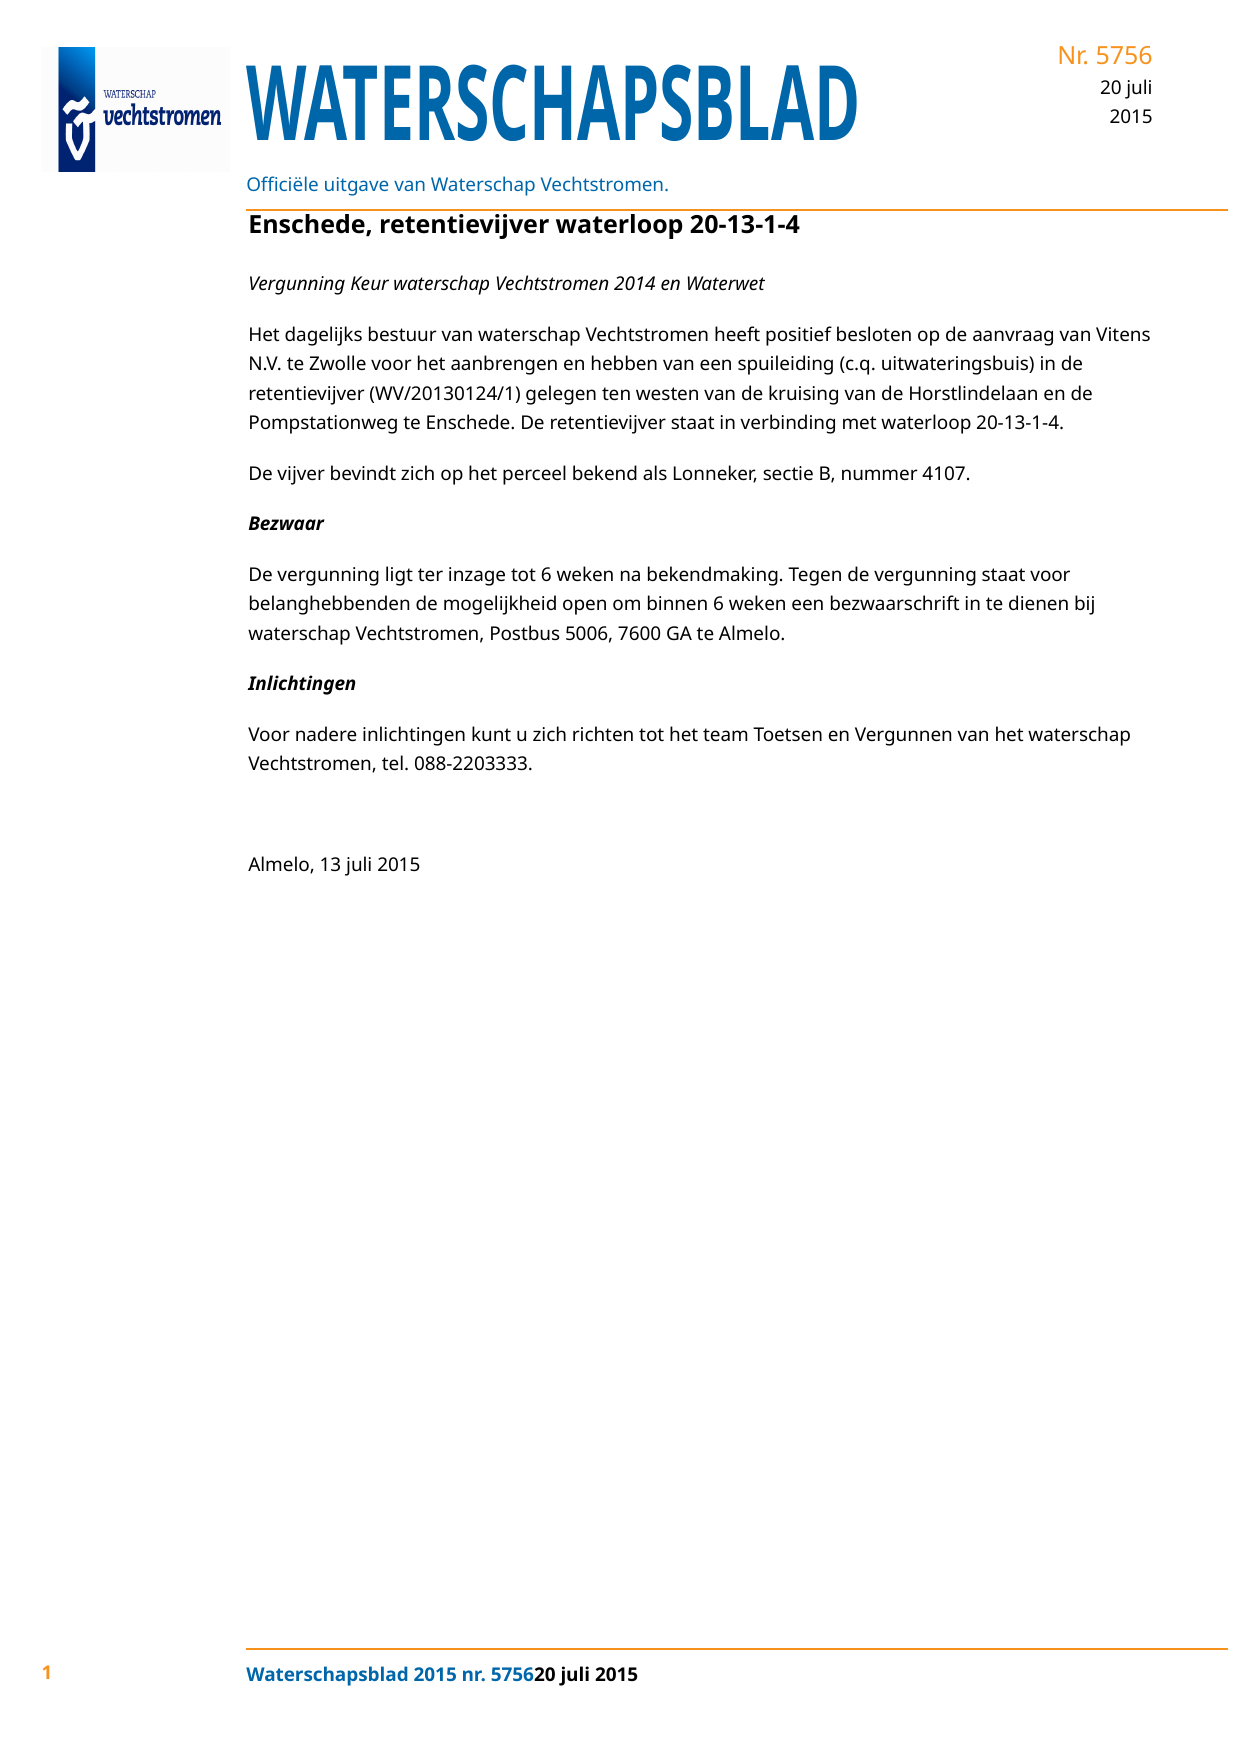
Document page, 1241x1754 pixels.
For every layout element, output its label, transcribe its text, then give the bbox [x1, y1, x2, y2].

text Enschede, retentievijver waterloop 20-13-1-4 [248, 211, 1152, 241]
text Vergunning Keur waterschap Vechtstromen 2014 en Waterwet [248, 270, 1152, 296]
text Inlichtingen [248, 670, 1152, 696]
text Voor nadere inlichtingen kunt u zich richten tot het team Toetsen en Vergunnen van het waterschap Vechtstromen, tel. 088-2203333. [248, 721, 1152, 776]
text De vijver bevindt zich op het perceel bekend als Lonneker, sectie B, nummer 4107. [248, 460, 1152, 486]
text Bezwaar [248, 510, 1152, 536]
text De vergunning ligt ter inzage tot 6 weken na bekendmaking. Tegen de vergunning staat voor belanghebbenden de mogelijkheid open om binnen 6 weken een bezwaarschrift in te dienen bij waterschap Vechtstromen, Postbus 5006, 7600 GA te Almelo. [248, 561, 1152, 646]
text Almelo, 13 juli 2015 [248, 851, 1152, 877]
picture [41, 47, 231, 172]
text Het dagelijks bestuur van waterschap Vechtstromen heeft positief besloten op de aanvraag van Vitens N.V. te Zwolle voor het aanbrengen en hebben van een spuileiding (c.q. uitwateringsbuis) in de retentievijver (WV/20130124/1) gelegen ten westen van de kruising van de Horstlindelaan en de Pompstationweg te Enschede. De retentievijver staat in verbinding met waterloop 20-13-1-4. [248, 321, 1152, 435]
